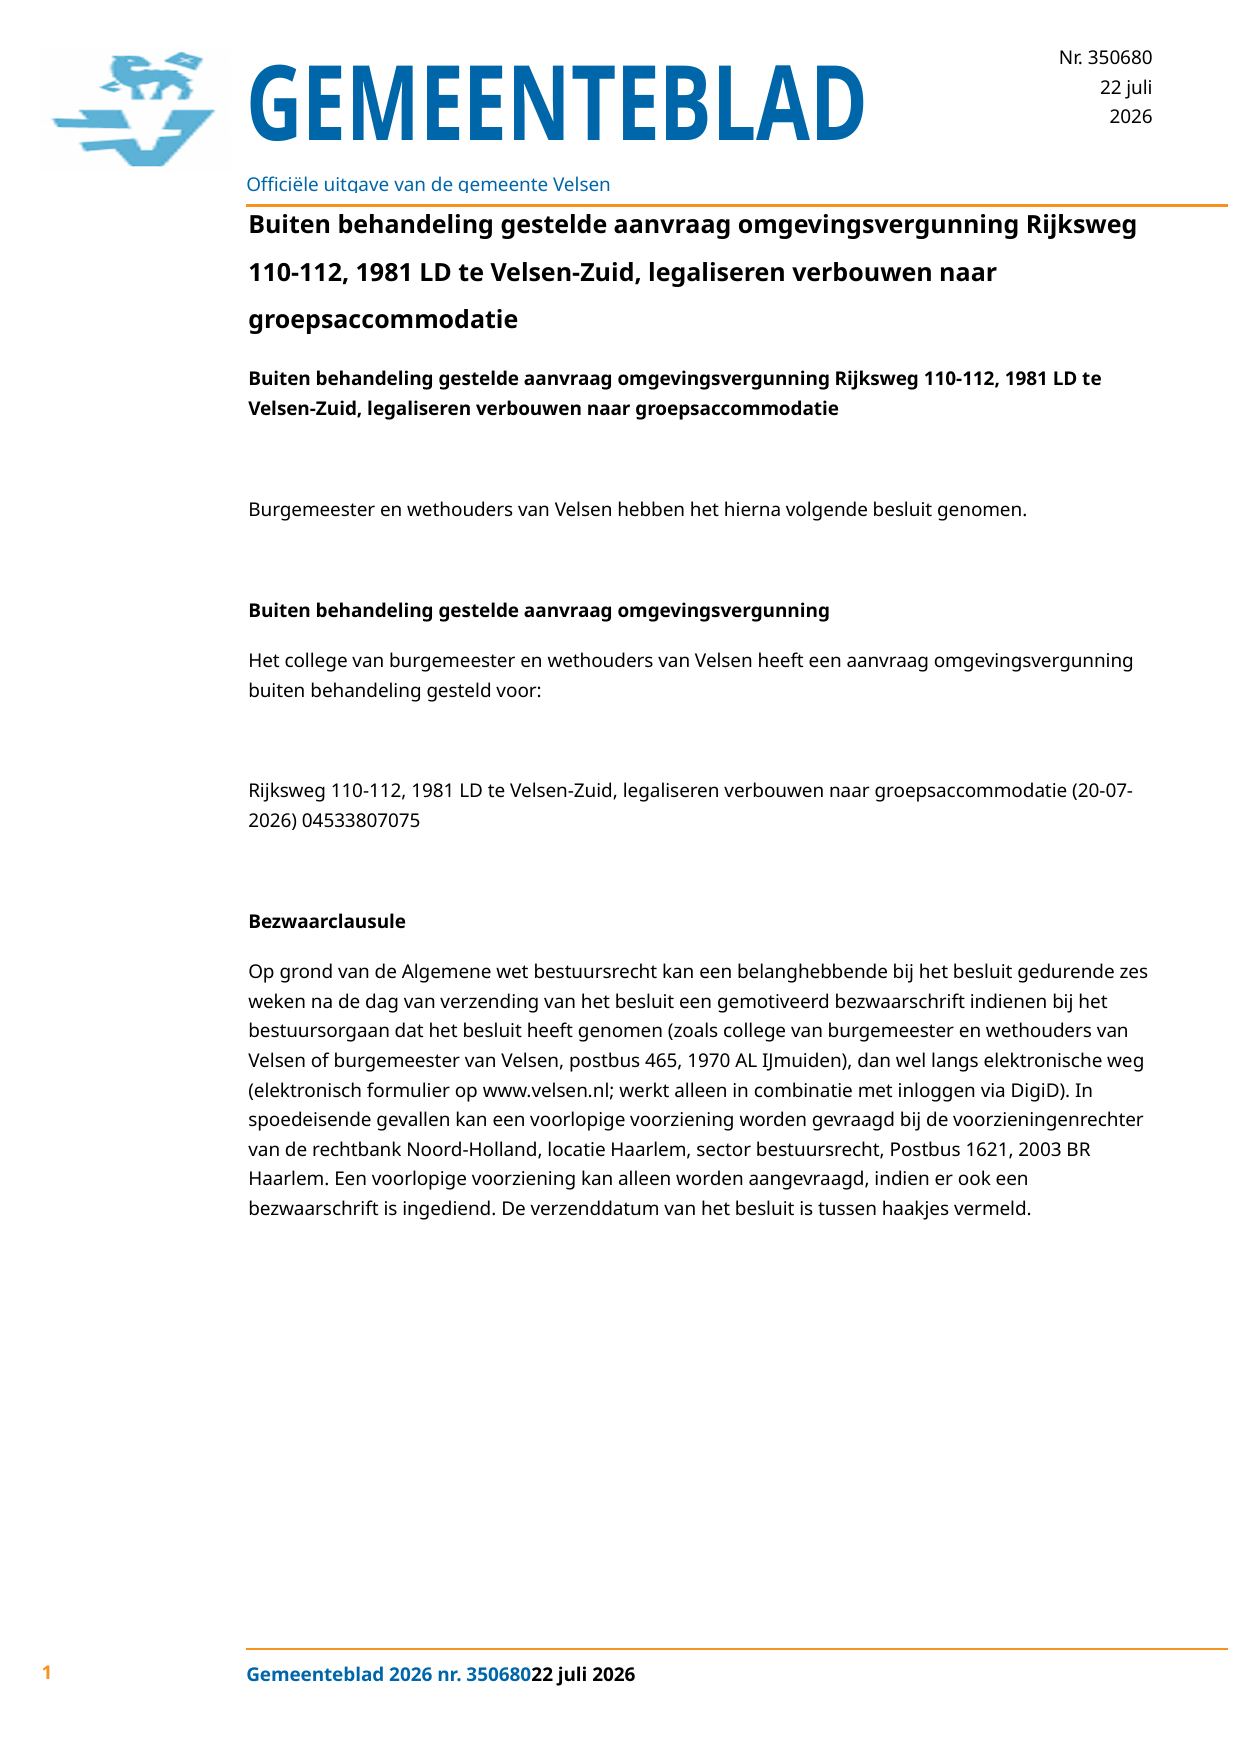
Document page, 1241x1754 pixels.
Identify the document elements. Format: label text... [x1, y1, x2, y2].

text Buiten behandeling gestelde aanvraag omgevingsvergunning Rijksweg 110-112, 1981 LD te Velsen-Zuid, legaliseren verbouwen naar groepsaccommodatie [248, 366, 1152, 421]
text Buiten behandeling gestelde aanvraag omgevingsvergunning [248, 597, 1152, 622]
text Buiten behandeling gestelde aanvraag omgevingsvergunning Rijksweg 110-112, 1981 LD te Velsen-Zuid, legaliseren verbouwen naar groepsaccommodatie [248, 207, 1152, 336]
text Het college van burgemeester en wethouders van Velsen heeft een aanvraag omgevingsvergunning buiten behandeling gesteld voor: [248, 647, 1152, 702]
text Op grond van de Algemene wet bestuursrecht kan een belanghebbende bij het besluit gedurende zes weken na de dag van verzending van het besluit een gemotiveerd bezwaarschrift indienen bij het bestuursorgaan dat het besluit heeft genomen (zoals college van burgemeester en wethouders van Velsen of burgemeester van Velsen, postbus 465, 1970 AL IJmuiden), dan wel langs elektronische weg (elektronisch formulier op www.velsen.nl; werkt alleen in combinatie met inloggen via DigiD). In spoedeisende gevallen kan een voorlopige voorziening worden gevraagd bij de voorzieningenrechter van de rechtbank Noord-Holland, locatie Haarlem, sector bestuursrecht, Postbus 1621, 2003 BR Haarlem. Een voorlopige voorziening kan alleen worden aangevraagd, indien er ook een bezwaarschrift is ingediend. De verzenddatum van het besluit is tussen haakjes vermeld. [248, 958, 1152, 1221]
text Rijksweg 110-112, 1981 LD te Velsen-Zuid, legaliseren verbouwen naar groepsaccommodatie (20-07-2026) 04533807075 [248, 778, 1152, 833]
text Bezwaarclausule [248, 908, 1152, 934]
text Burgemeester en wethouders van Velsen hebben het hierna volgende besluit genomen. [248, 496, 1152, 522]
picture [41, 47, 231, 172]
